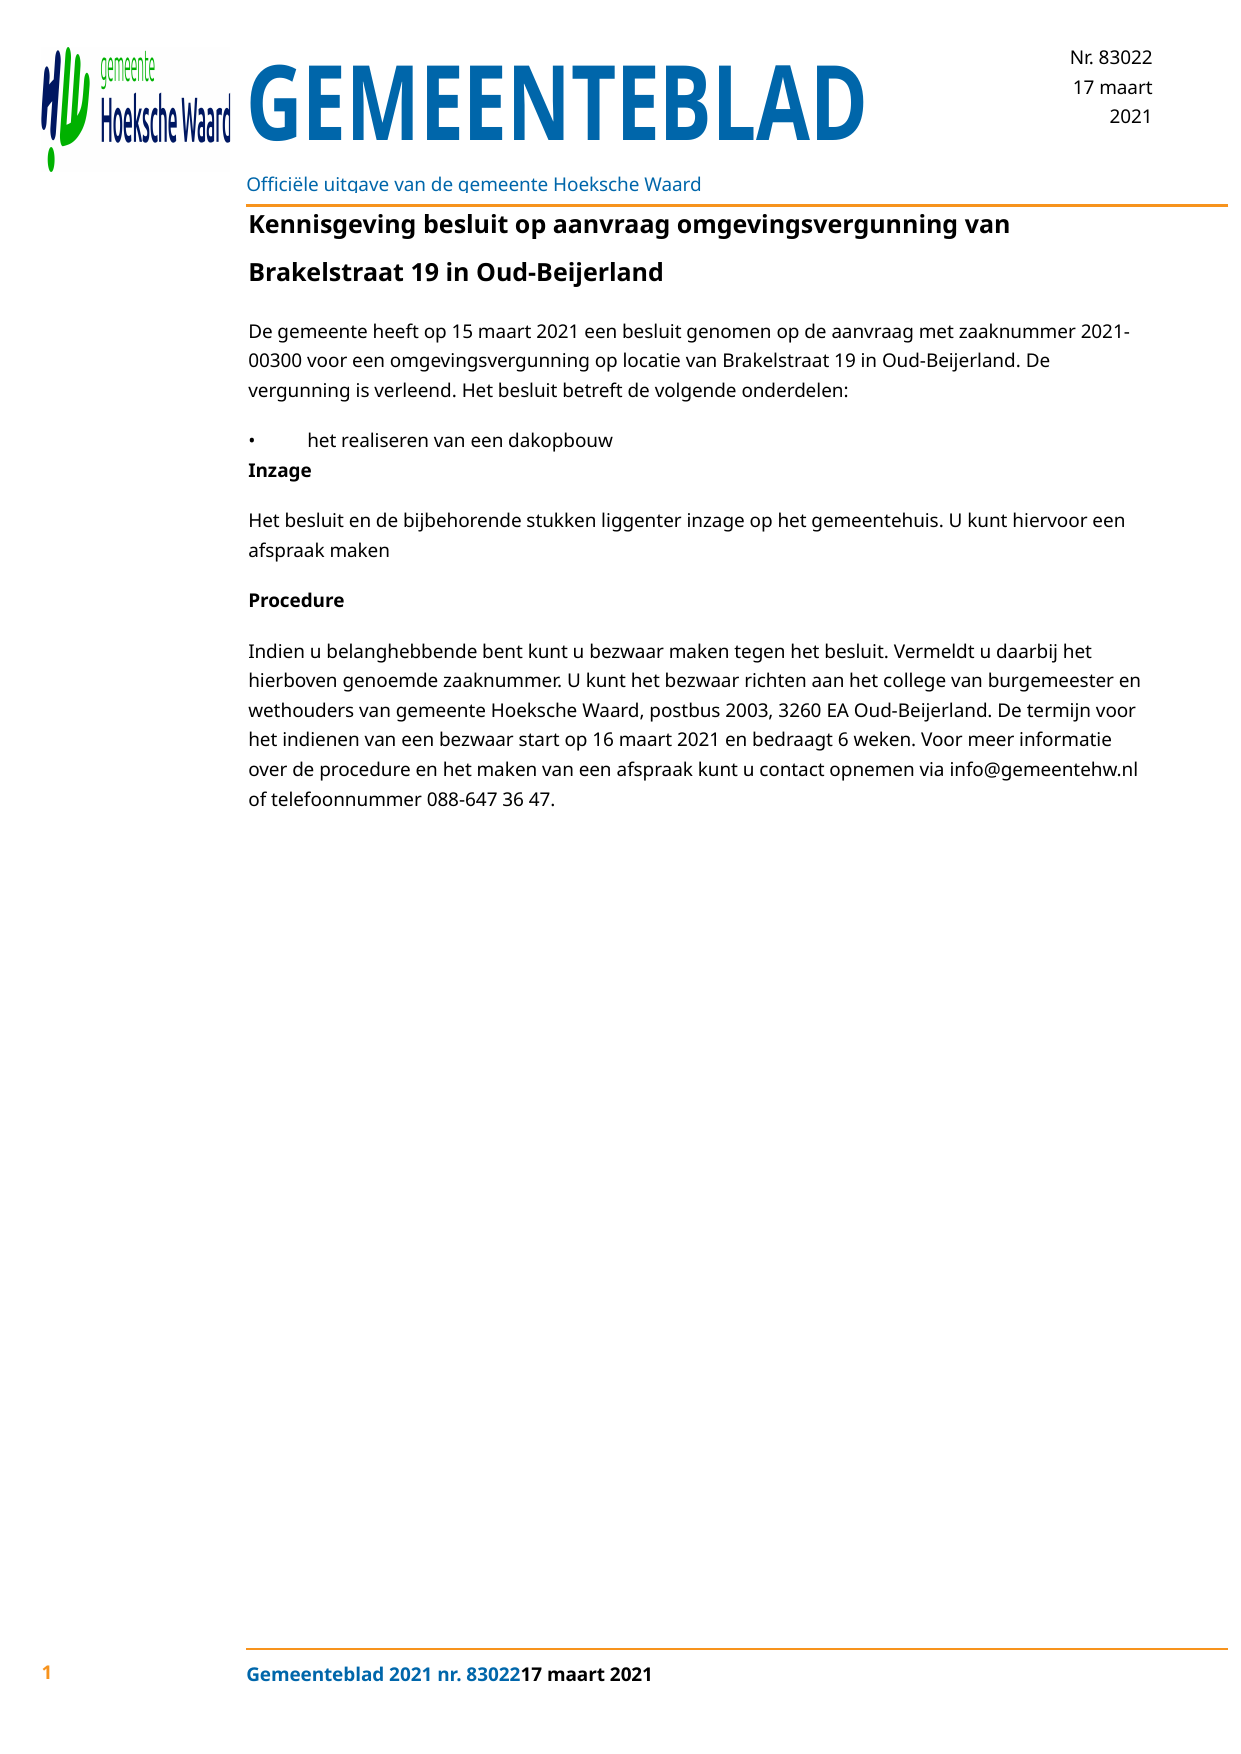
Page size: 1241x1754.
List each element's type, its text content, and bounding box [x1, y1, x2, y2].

text Procedure [248, 587, 1152, 613]
text Indien u belanghebbende bent kunt u bezwaar maken tegen het besluit. Vermeldt u daarbij het hierboven genoemde zaaknummer. U kunt het bezwaar richten aan het college van burgemeester en wethouders van gemeente Hoeksche Waard, postbus 2003, 3260 EA Oud-Beijerland. De termijn voor het indienen van een bezwaar start op 16 maart 2021 en bedraagt 6 weken. Voor meer informatie over de procedure en het maken van een afspraak kunt u contact opnemen via info@gemeentehw.nl of telefoonnummer 088-647 36 47. [248, 638, 1152, 812]
text De gemeente heeft op 15 maart 2021 een besluit genomen op de aanvraag met zaaknummer 2021-00300 voor een omgevingsvergunning op locatie van Brakelstraat 19 in Oud-Beijerland. De vergunning is verleend. Het besluit betreft de volgende onderdelen: [248, 318, 1152, 403]
text Kennisgeving besluit op aanvraag omgevingsvergunning van Brakelstraat 19 in Oud-Beijerland [248, 207, 1152, 288]
picture [41, 47, 231, 172]
text Het besluit en de bijbehorende stukken liggenter inzage op het gemeentehuis. U kunt hiervoor een afspraak maken [248, 507, 1152, 563]
text Inzage [248, 457, 1152, 483]
list het realiseren van een dakopbouw [248, 427, 1152, 453]
